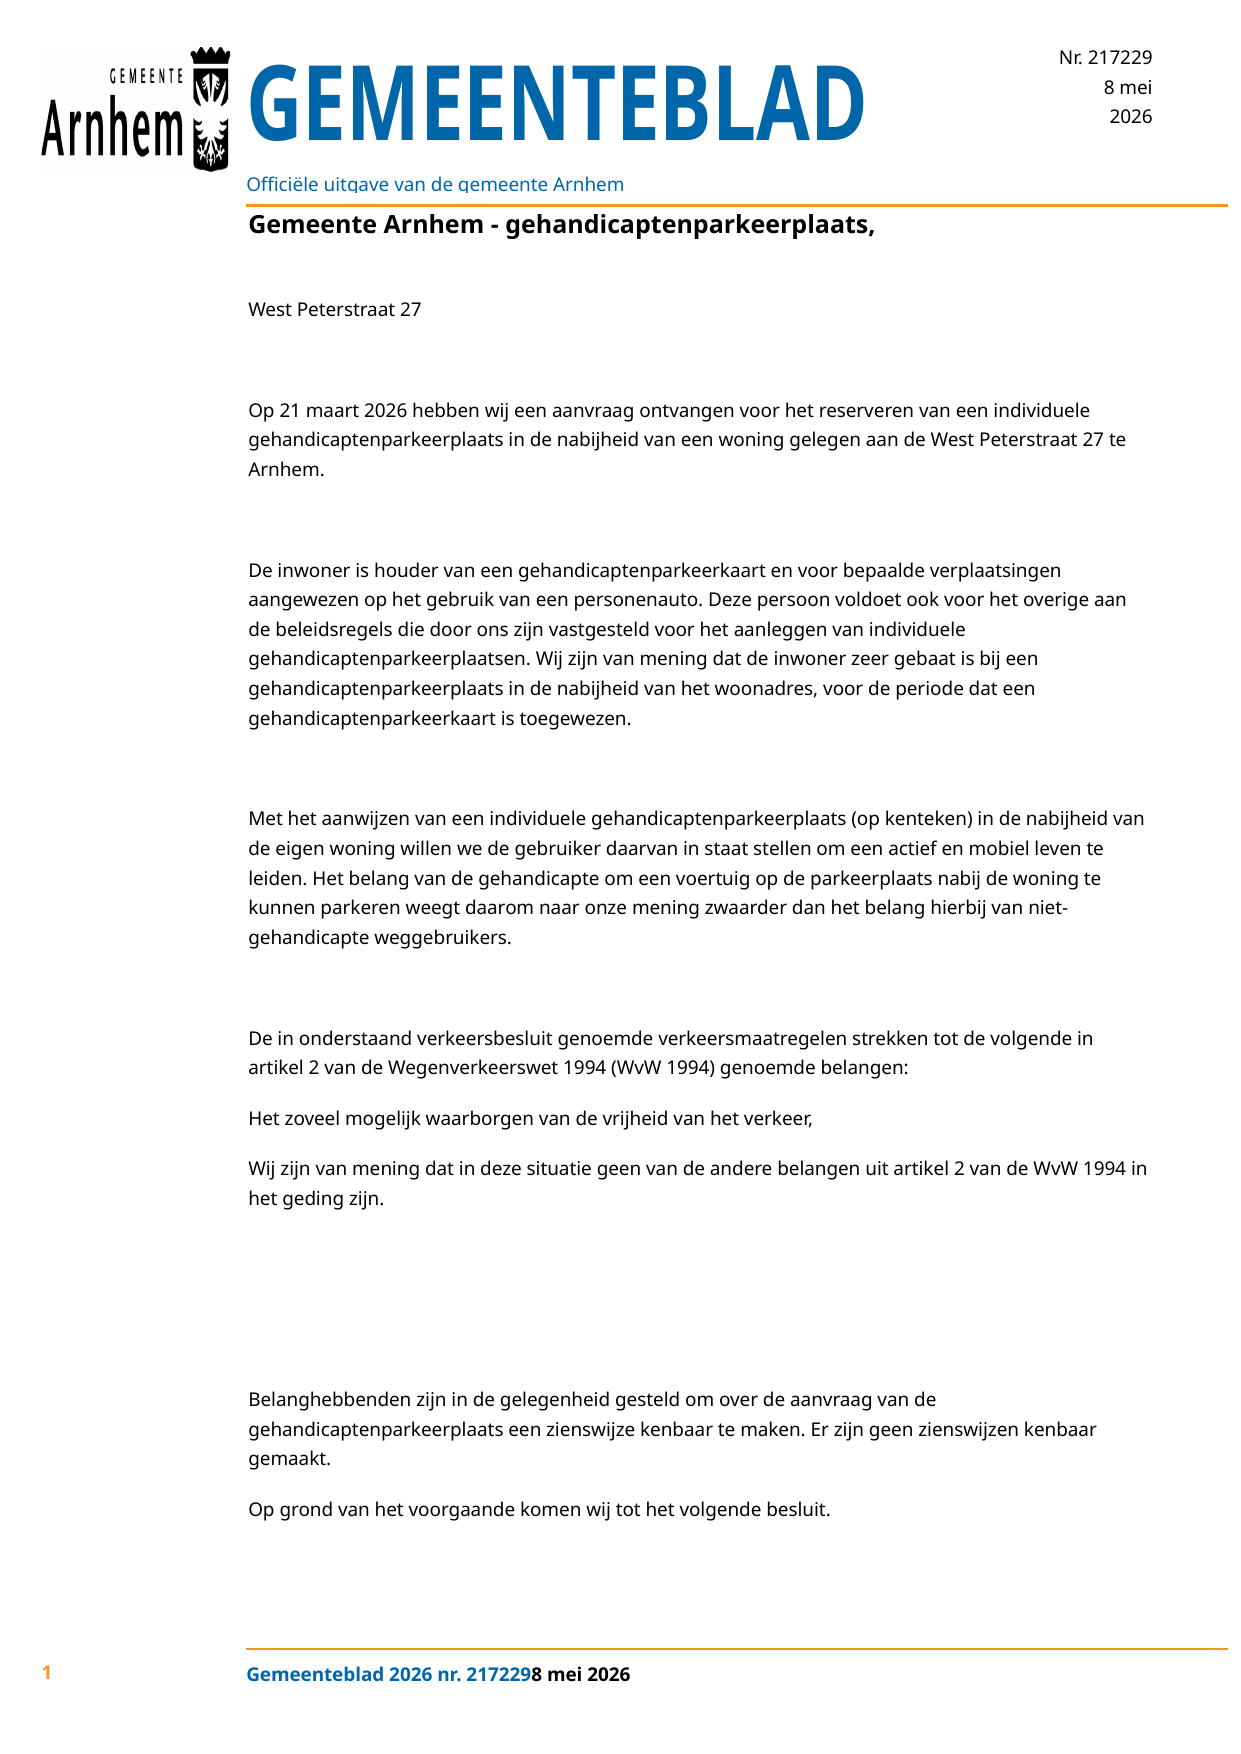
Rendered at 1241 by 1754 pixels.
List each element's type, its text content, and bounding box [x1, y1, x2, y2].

text Met het aanwijzen van een individuele gehandicaptenparkeerplaats (op kenteken) in de nabijheid van de eigen woning willen we de gebruiker daarvan in staat stellen om een actief en mobiel leven te leiden. Het belang van de gehandicapte om een voertuig op de parkeerplaats nabij de woning te kunnen parkeren weegt daarom naar onze mening zwaarder dan het belang hierbij van niet-gehandicapte weggebruikers. [248, 806, 1152, 950]
text De in onderstaand verkeersbesluit genoemde verkeersmaatregelen strekken tot de volgende in artikel 2 van de Wegenverkeerswet 1994 (WvW 1994) genoemde belangen: [248, 1025, 1152, 1080]
text Het zoveel mogelijk waarborgen van de vrijheid van het verkeer, [248, 1105, 1152, 1131]
text De inwoner is houder van een gehandicaptenparkeerkaart en voor bepaalde verplaatsingen aangewezen op het gebruik van een personenauto. Deze persoon voldoet ook voor het overige aan de beleidsregels die door ons zijn vastgesteld voor het aanleggen van individuele gehandicaptenparkeerplaatsen. Wij zijn van mening dat de inwoner zeer gebaat is bij een gehandicaptenparkeerplaats in de nabijheid van het woonadres, voor de periode dat een gehandicaptenparkeerkaart is toegewezen. [248, 557, 1152, 731]
text Wij zijn van mening dat in deze situatie geen van de andere belangen uit artikel 2 van de WvW 1994 in het geding zijn. [248, 1155, 1152, 1211]
text Belanghebbenden zijn in de gelegenheid gesteld om over de aanvraag van de gehandicaptenparkeerplaats een zienswijze kenbaar te maken. Er zijn geen zienswijzen kenbaar gemaakt. [248, 1386, 1152, 1471]
text Op grond van het voorgaande komen wij tot het volgende besluit. [248, 1496, 1152, 1522]
text Gemeente Arnhem - gehandicaptenparkeerplaats, [248, 207, 1152, 241]
text Op 21 maart 2026 hebben wij een aanvraag ontvangen voor het reserveren van een individuele gehandicaptenparkeerplaats in de nabijheid van een woning gelegen aan de West Peterstraat 27 te Arnhem. [248, 397, 1152, 482]
text West Peterstraat 27 [248, 296, 1152, 322]
picture [41, 47, 231, 172]
